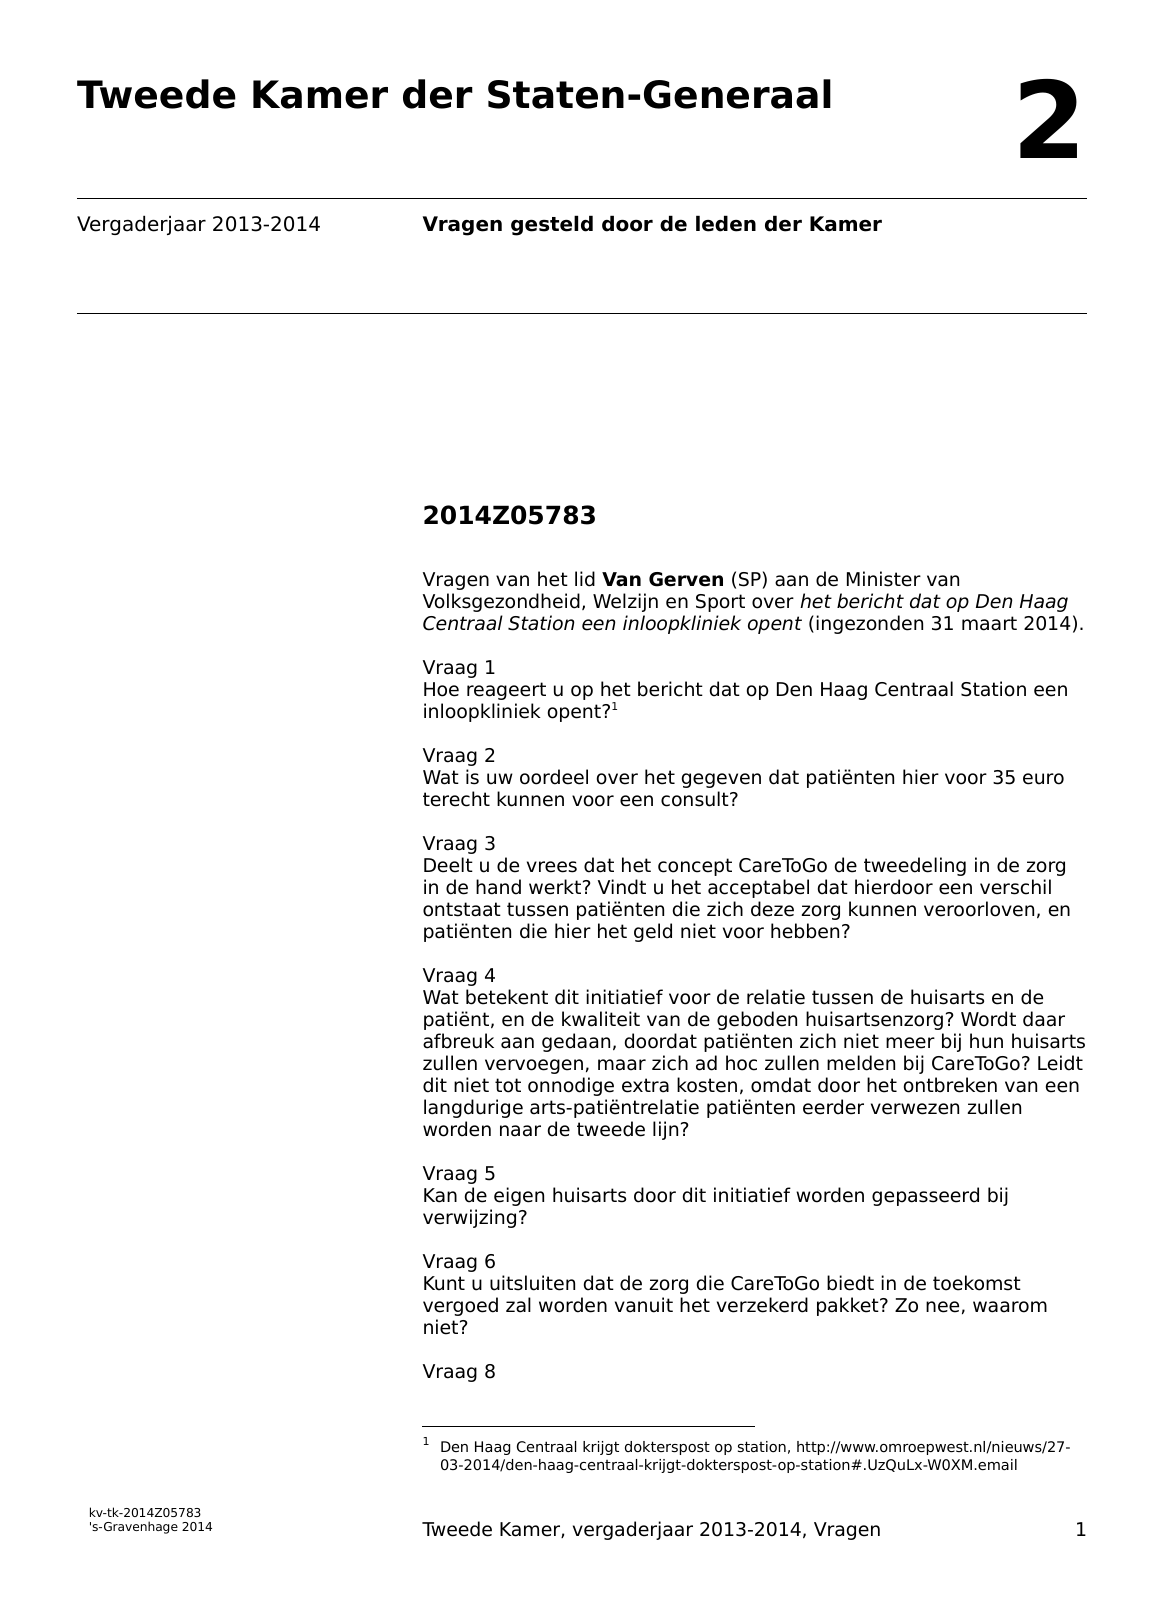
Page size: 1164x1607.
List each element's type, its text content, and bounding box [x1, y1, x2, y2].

text Vraag 3 [422, 833, 1087, 855]
table_cell Vergaderjaar 2013-2014 [77, 199, 422, 313]
text Vragen van het lid Van Gerven (SP) aan de Minister van Volksgezondheid, Welzijn en Sport over het bericht dat op Den Haag Centraal Station een inloopkliniek opent (ingezonden 31 maart 2014). [422, 569, 1087, 635]
text Kan de eigen huisarts door dit initiatief worden gepasseerd bij verwijzing? [422, 1185, 1087, 1229]
text kv-tk-2014Z05783 [88, 1506, 323, 1520]
text Vraag 6 [422, 1251, 1087, 1273]
text Kunt u uitsluiten dat de zorg die CareToGo biedt in de toekomst vergoed zal worden vanuit het verzekerd pakket? Zo nee, waarom niet? [422, 1273, 1087, 1339]
table_header Tweede Kamer der Staten-Generaal [77, 59, 886, 198]
text Vraag 5 [422, 1163, 1087, 1185]
text Vraag 8 [422, 1361, 1087, 1383]
text Vraag 1 [422, 657, 1087, 679]
text Hoe reageert u op het bericht dat op Den Haag Centraal Station een inloopkliniek opent? [422, 679, 1087, 723]
text Vraag 2 [422, 745, 1087, 767]
text Den Haag Centraal krijgt dokterspost op station, http://www.omroepwest.nl/nieuws/27-03-2014/den-haag-centraal-krijgt-dokterspost-op-station#.UzQuLx-W0XM.email [422, 1435, 1087, 1474]
table_header 2 [886, 59, 1087, 198]
table_cell Vragen gesteld door de leden der Kamer [422, 199, 1087, 313]
text 's-Gravenhage 2014 [88, 1520, 323, 1534]
text Deelt u de vrees dat het concept CareToGo de tweedeling in de zorg in de hand werkt? Vindt u het acceptabel dat hierdoor een verschil ontstaat tussen patiënten die zich deze zorg kunnen veroorloven, en patiënten die hier het geld niet voor hebben? [422, 855, 1087, 943]
text 2014Z05783 [422, 501, 1087, 531]
text Wat is uw oordeel over het gegeven dat patiënten hier voor 35 euro terecht kunnen voor een consult? [422, 767, 1087, 811]
text Wat betekent dit initiatief voor de relatie tussen de huisarts en de patiënt, en de kwaliteit van de geboden huisartsenzorg? Wordt daar afbreuk aan gedaan, doordat patiënten zich niet meer bij hun huisarts zullen vervoegen, maar zich ad hoc zullen melden bij CareToGo? Leidt dit niet tot onnodige extra kosten, omdat door het ontbreken van een langdurige arts-patiëntrelatie patiënten eerder verwezen zullen worden naar de tweede lijn? [422, 987, 1087, 1141]
text Vraag 4 [422, 965, 1087, 987]
